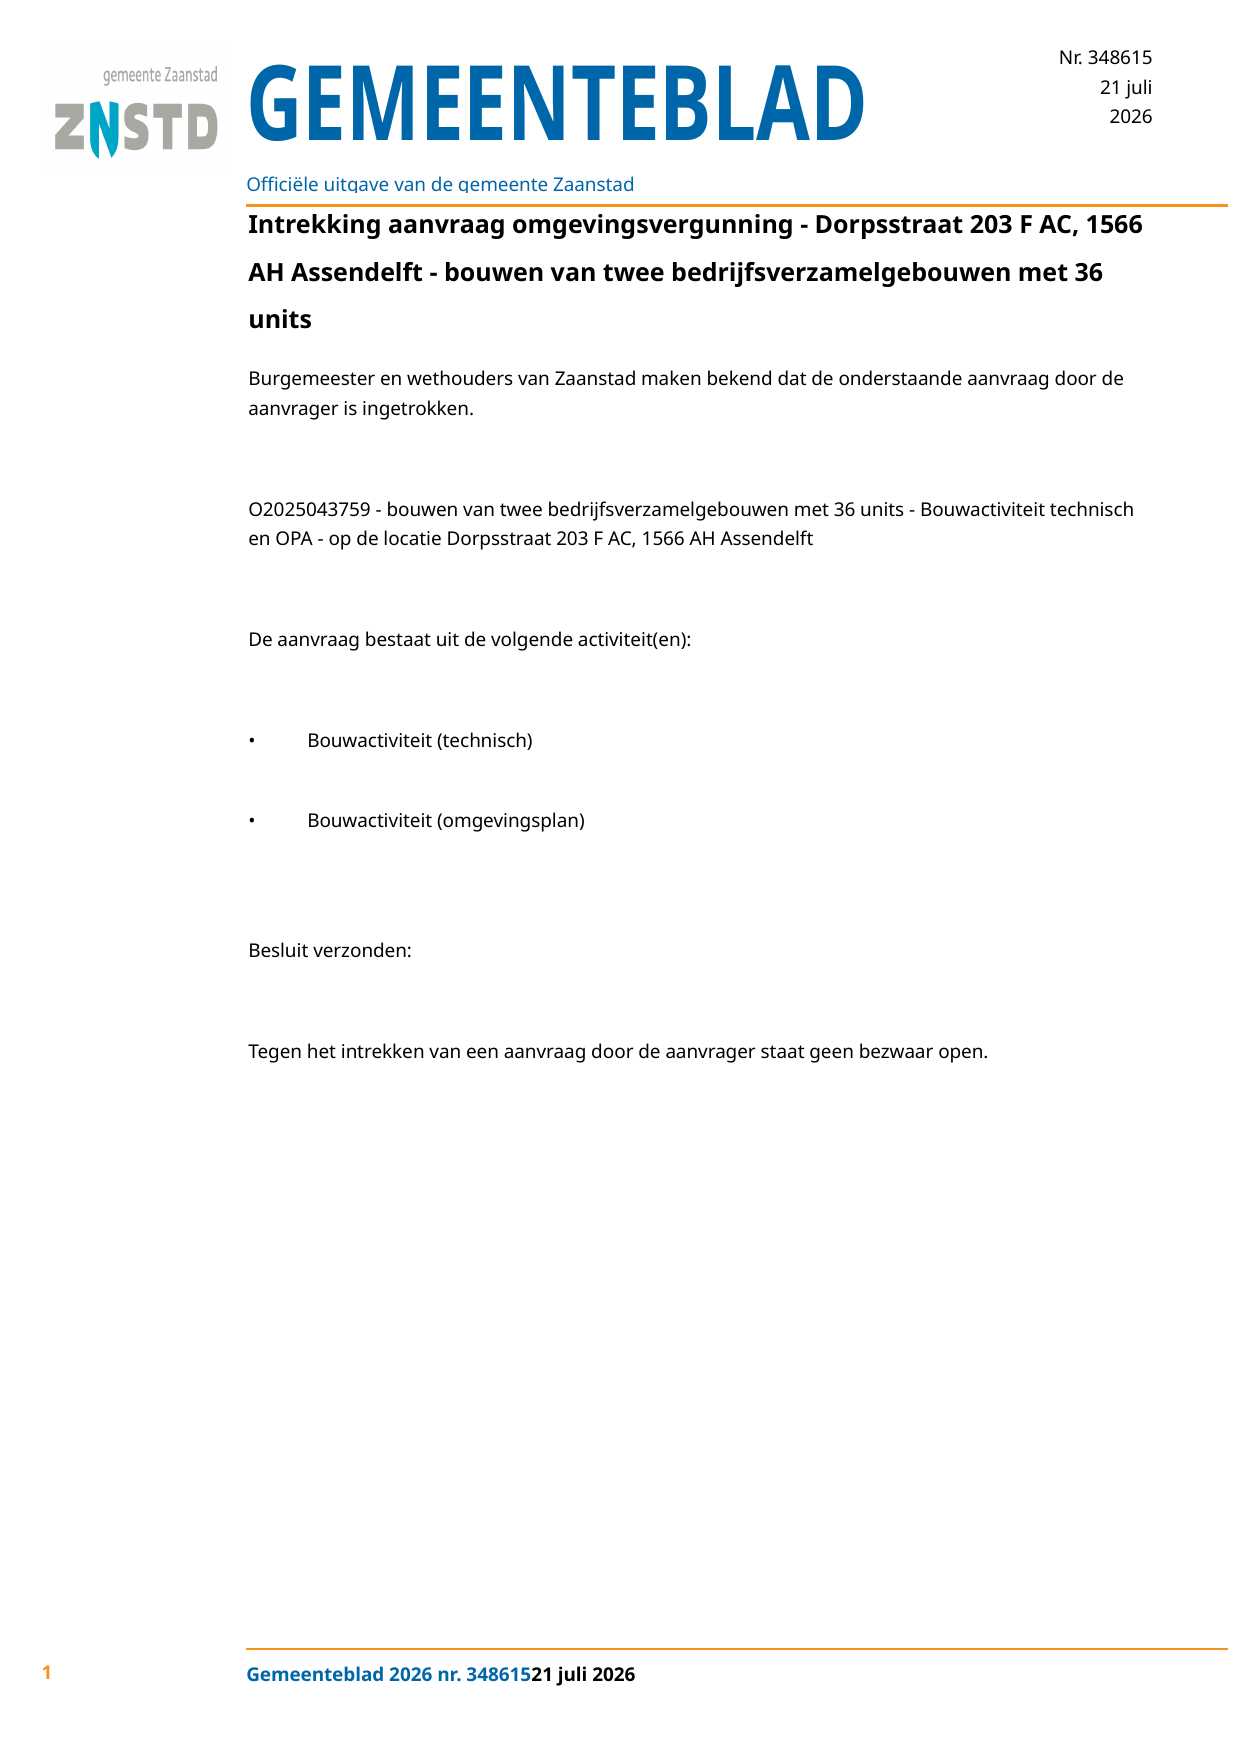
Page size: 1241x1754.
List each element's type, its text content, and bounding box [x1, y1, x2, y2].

text Tegen het intrekken van een aanvraag door de aanvrager staat geen bezwaar open. [248, 1038, 1152, 1064]
text De aanvraag bestaat uit de volgende activiteit(en): [248, 626, 1152, 652]
picture [41, 47, 231, 172]
text O2025043759 - bouwen van twee bedrijfsverzamelgebouwen met 36 units - Bouwactiviteit technisch en OPA - op de locatie Dorpsstraat 203 F AC, 1566 AH Assendelft [248, 496, 1152, 551]
text Burgemeester en wethouders van Zaanstad maken bekend dat de onderstaande aanvraag door de aanvrager is ingetrokken. [248, 366, 1152, 421]
list Bouwactiviteit (technisch) [248, 727, 1152, 753]
text Besluit verzonden: [248, 938, 1152, 963]
text Intrekking aanvraag omgevingsvergunning - Dorpsstraat 203 F AC, 1566 AH Assendelft - bouwen van twee bedrijfsverzamelgebouwen met 36 units [248, 207, 1152, 336]
list Bouwactiviteit (omgevingsplan) [248, 807, 1152, 833]
